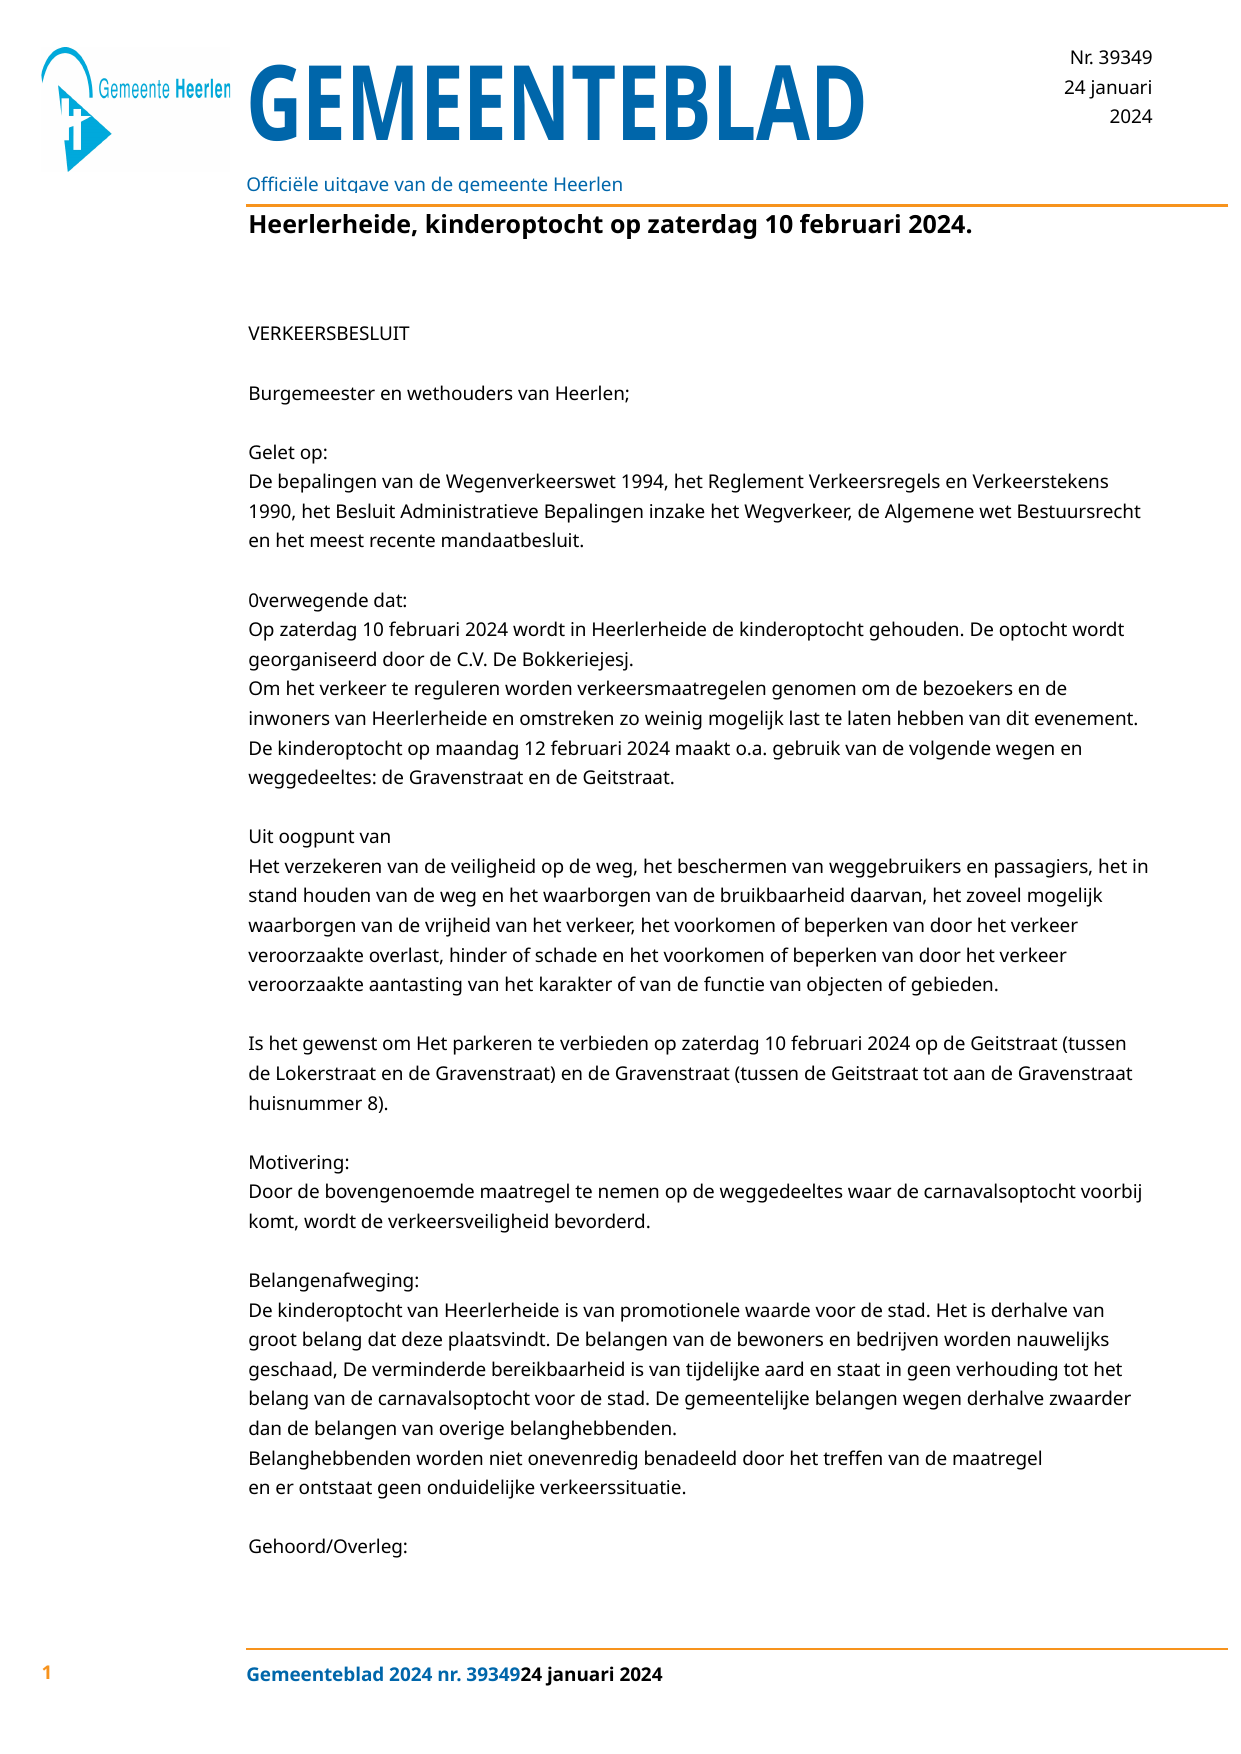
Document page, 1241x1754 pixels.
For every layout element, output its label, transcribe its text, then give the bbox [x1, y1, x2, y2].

text Om het verkeer te reguleren worden verkeersmaatregelen genomen om de bezoekers en de inwoners van Heerlerheide en omstreken zo weinig mogelijk last te laten hebben van dit evenement. De kinderoptocht op maandag 12 februari 2024 maakt o.a. gebruik van de volgende wegen en weggedeeltes: de Gravenstraat en de Geitstraat. [248, 676, 1152, 790]
text Belanghebbenden worden niet onevenredig benadeeld door het treffen van de maatregel [248, 1445, 1152, 1471]
text De kinderoptocht van Heerlerheide is van promotionele waarde voor de stad. Het is derhalve van groot belang dat deze plaatsvindt. De belangen van de bewoners en bedrijven worden nauwelijks geschaad, De verminderde bereikbaarheid is van tijdelijke aard en staat in geen verhouding tot het belang van de carnavalsoptocht voor de stad. De gemeentelijke belangen wegen derhalve zwaarder dan de belangen van overige belanghebbenden. [248, 1297, 1152, 1441]
picture [41, 47, 231, 172]
text De bepalingen van de Wegenverkeerswet 1994, het Reglement Verkeersregels en Verkeerstekens 1990, het Besluit Administratieve Bepalingen inzake het Wegverkeer, de Algemene wet Bestuursrecht en het meest recente mandaatbesluit. [248, 468, 1152, 553]
text Het verzekeren van de veiligheid op de weg, het beschermen van weggebruikers en passagiers, het in stand houden van de weg en het waarborgen van de bruikbaarheid daarvan, het zoveel mogelijk waarborgen van de vrijheid van het verkeer, het voorkomen of beperken van door het verkeer veroorzaakte overlast, hinder of schade en het voorkomen of beperken van door het verkeer veroorzaakte aantasting van het karakter of van de functie van objecten of gebieden. [248, 853, 1152, 997]
text Op zaterdag 10 februari 2024 wordt in Heerlerheide de kinderoptocht gehouden. De optocht wordt georganiseerd door de C.V. De Bokkeriejesj. [248, 616, 1152, 672]
text Uit oogpunt van [248, 823, 1152, 849]
text en er ontstaat geen onduidelijke verkeerssituatie. [248, 1474, 1152, 1500]
text Belangenafweging: [248, 1267, 1152, 1293]
text Heerlerheide, kinderoptocht op zaterdag 10 februari 2024. [248, 207, 1152, 241]
text 0verwegende dat: [248, 587, 1152, 613]
picture [41, 47, 59, 70]
text Door de bovengenoemde maatregel te nemen op de weggedeeltes waar de carnavalsoptocht voorbij komt, wordt de verkeersveiligheid bevorderd. [248, 1178, 1152, 1234]
text Burgemeester en wethouders van Heerlen; [248, 380, 1152, 406]
text Gehoord/Overleg: [248, 1533, 1152, 1559]
text VERKEERSBESLUIT [248, 321, 1152, 346]
text Is het gewenst om Het parkeren te verbieden op zaterdag 10 februari 2024 op de Geitstraat (tussen de Lokerstraat en de Gravenstraat) en de Gravenstraat (tussen de Geitstraat tot aan de Gravenstraat huisnummer 8). [248, 1031, 1152, 1116]
text Gelet op: [248, 439, 1152, 465]
text Motivering: [248, 1149, 1152, 1175]
